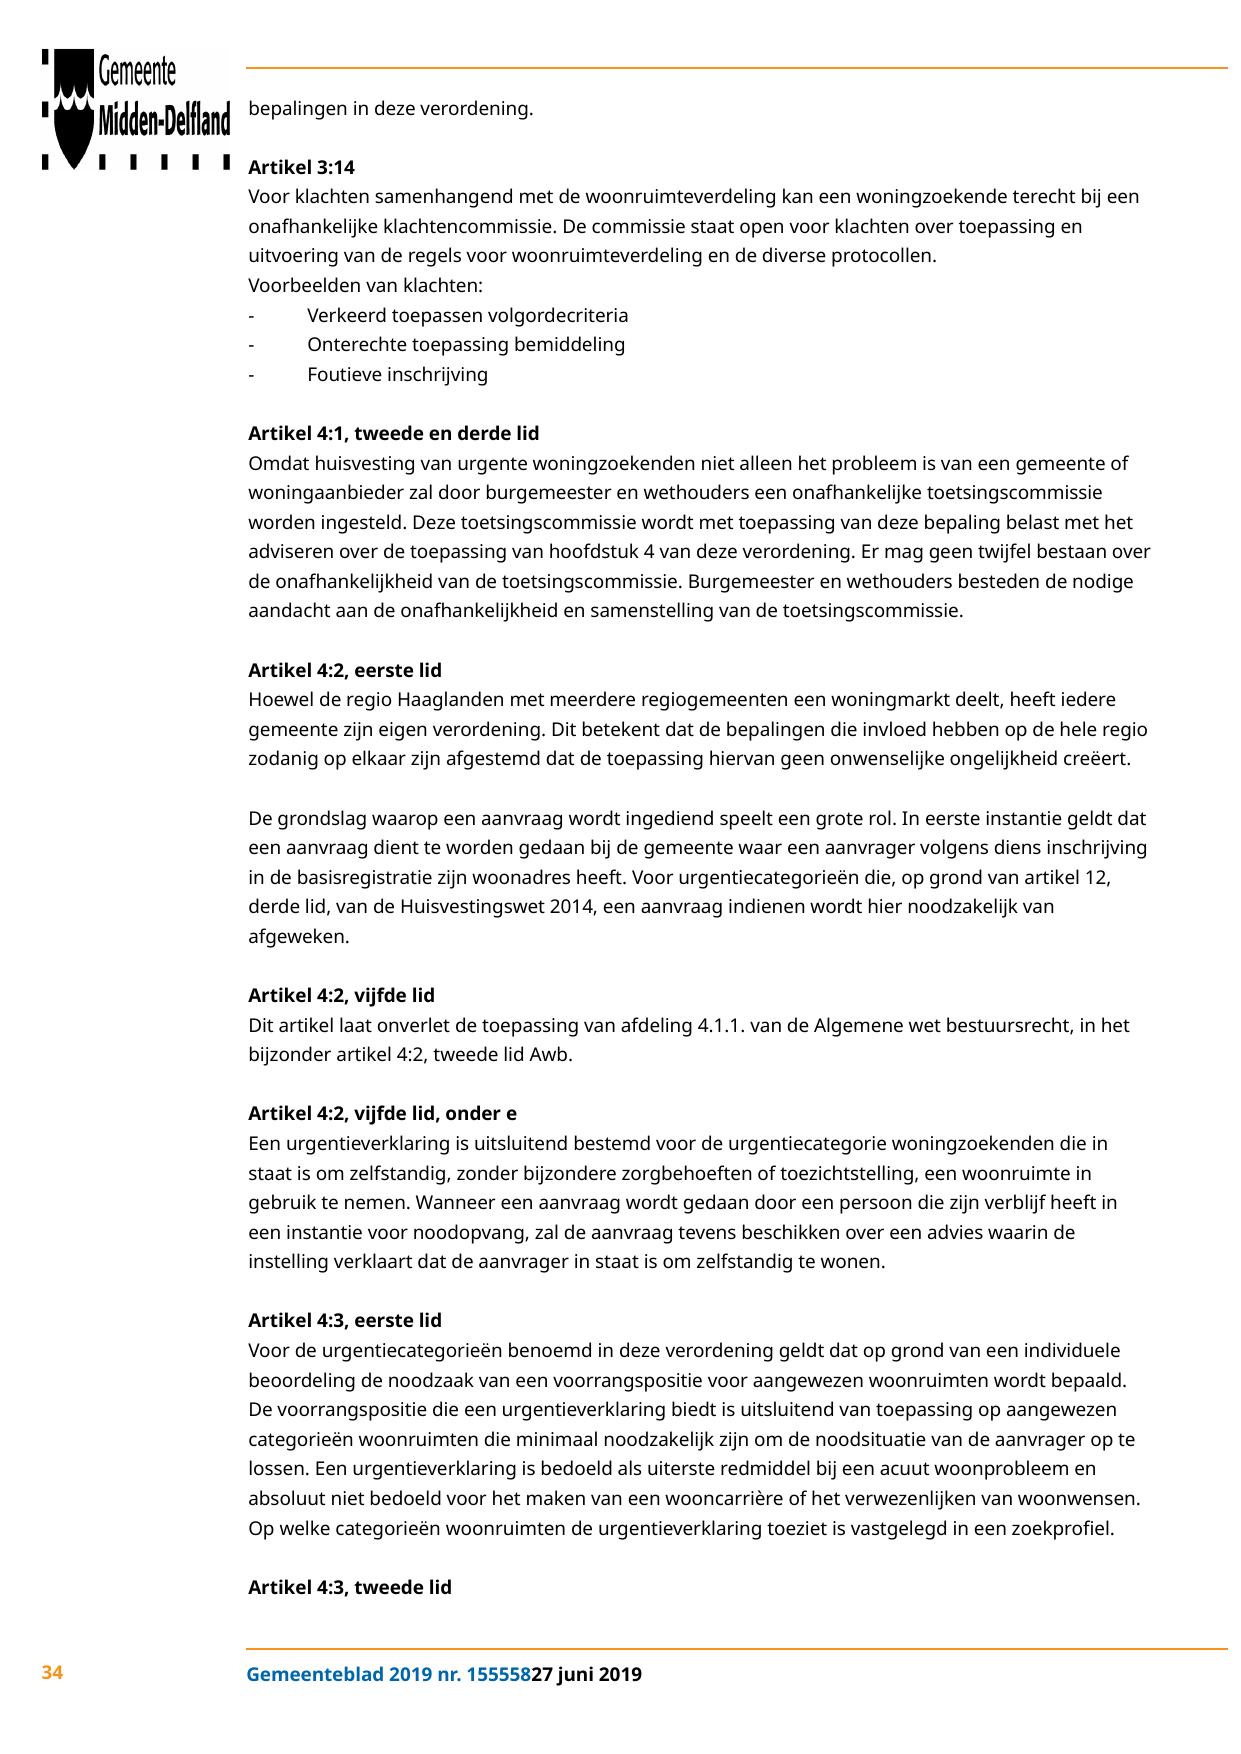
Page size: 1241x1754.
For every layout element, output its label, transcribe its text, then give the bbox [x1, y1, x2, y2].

text Artikel 3:14 [248, 154, 1152, 180]
text Artikel 4:3, tweede lid [248, 1574, 1152, 1600]
picture [41, 47, 231, 172]
list Verkeerd toepassen volgordecriteria [248, 302, 1152, 328]
text bepalingen in deze verordening. [248, 95, 1152, 121]
text Dit artikel laat onverlet de toepassing van afdeling 4.1.1. van de Algemene wet bestuursrecht, in het bijzonder artikel 4:2, tweede lid Awb. [248, 1012, 1152, 1067]
text De grondslag waarop een aanvraag wordt ingediend speelt een grote rol. In eerste instantie geldt dat een aanvraag dient te worden gedaan bij de gemeente waar een aanvrager volgens diens inschrijving in de basisregistratie zijn woonadres heeft. Voor urgentiecategorieën die, op grond van artikel 12, derde lid, van de Huisvestingswet 2014, een aanvraag indienen wordt hier noodzakelijk van afgeweken. [248, 805, 1152, 949]
text Hoewel de regio Haaglanden met meerdere regiogemeenten een woningmarkt deelt, heeft iedere gemeente zijn eigen verordening. Dit betekent dat de bepalingen die invloed hebben op de hele regio zodanig op elkaar zijn afgestemd dat de toepassing hiervan geen onwenselijke ongelijkheid creëert. [248, 686, 1152, 771]
list Foutieve inschrijving [248, 361, 1152, 387]
text Artikel 4:3, eerste lid [248, 1308, 1152, 1333]
text Artikel 4:2, eerste lid [248, 657, 1152, 683]
text Voor klachten samenhangend met de woonruimteverdeling kan een woningzoekende terecht bij een onafhankelijke klachtencommissie. De commissie staat open voor klachten over toepassing en uitvoering van de regels voor woonruimteverdeling en de diverse protocollen. [248, 183, 1152, 268]
text Een urgentieverklaring is uitsluitend bestemd voor de urgentiecategorie woningzoekenden die in staat is om zelfstandig, zonder bijzondere zorgbehoeften of toezichtstelling, een woonruimte in gebruik te nemen. Wanneer een aanvraag wordt gedaan door een persoon die zijn verblijf heeft in een instantie voor noodopvang, zal de aanvraag tevens beschikken over een advies waarin de instelling verklaart dat de aanvrager in staat is om zelfstandig te wonen. [248, 1130, 1152, 1274]
list Onterechte toepassing bemiddeling [248, 331, 1152, 357]
text Artikel 4:2, vijfde lid [248, 982, 1152, 1008]
text Artikel 4:1, tweede en derde lid [248, 420, 1152, 446]
text Voor de urgentiecategorieën benoemd in deze verordening geldt dat op grond van een individuele beoordeling de noodzaak van een voorrangspositie voor aangewezen woonruimten wordt bepaald. De voorrangspositie die een urgentieverklaring biedt is uitsluitend van toepassing op aangewezen categorieën woonruimten die minimaal noodzakelijk zijn om de noodsituatie van de aanvrager op te lossen. Een urgentieverklaring is bedoeld als uiterste redmiddel bij een acuut woonprobleem en absoluut niet bedoeld voor het maken van een wooncarrière of het verwezenlijken van woonwensen. Op welke categorieën woonruimten de urgentieverklaring toeziet is vastgelegd in een zoekprofiel. [248, 1337, 1152, 1541]
text Omdat huisvesting van urgente woningzoekenden niet alleen het probleem is van een gemeente of woningaanbieder zal door burgemeester en wethouders een onafhankelijke toetsingscommissie worden ingesteld. Deze toetsingscommissie wordt met toepassing van deze bepaling belast met het adviseren over de toepassing van hoofdstuk 4 van deze verordening. Er mag geen twijfel bestaan over de onafhankelijkheid van de toetsingscommissie. Burgemeester en wethouders besteden de nodige aandacht aan de onafhankelijkheid en samenstelling van de toetsingscommissie. [248, 450, 1152, 623]
text Artikel 4:2, vijfde lid, onder e [248, 1101, 1152, 1126]
text Voorbeelden van klachten: [248, 272, 1152, 298]
